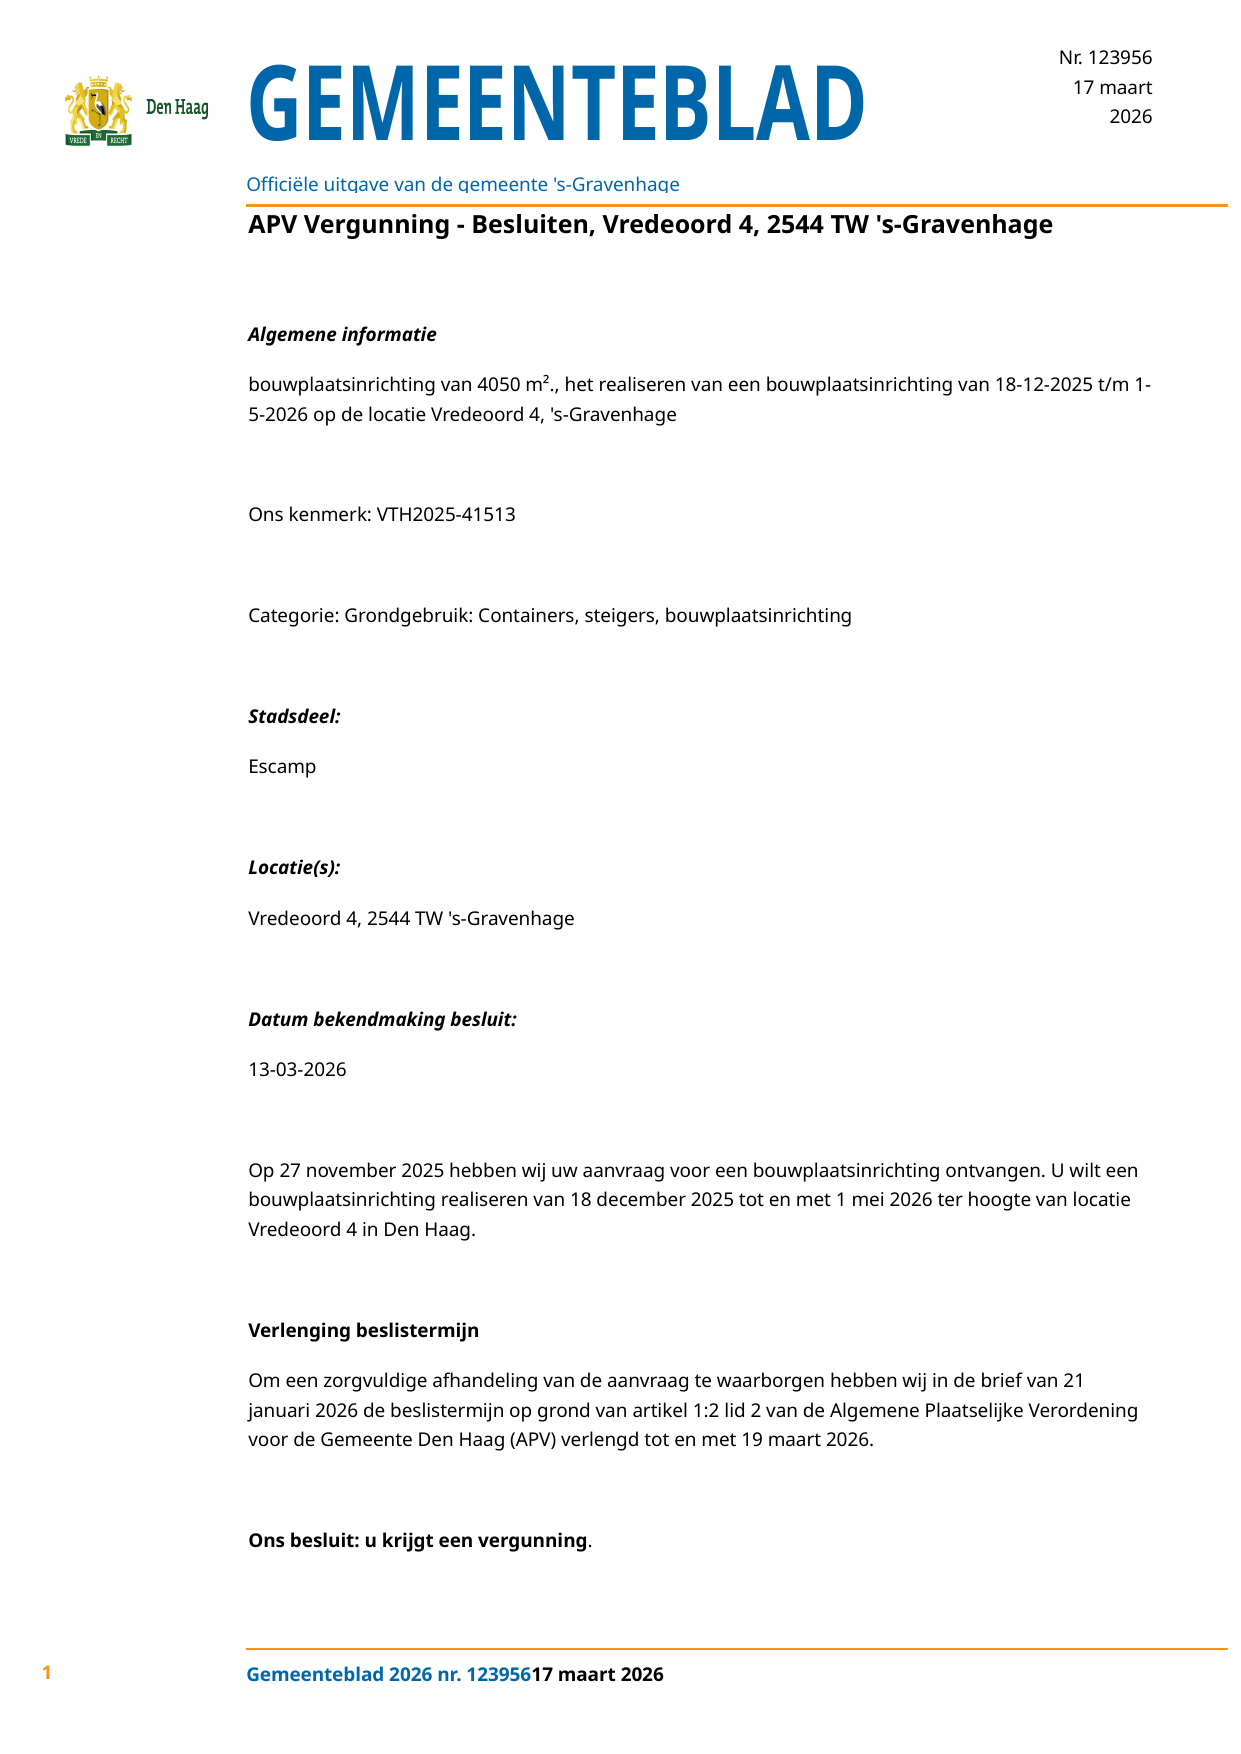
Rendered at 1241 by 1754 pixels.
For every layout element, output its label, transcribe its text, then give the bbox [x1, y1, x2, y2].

text bouwplaatsinrichting van 4050 m²., het realiseren van een bouwplaatsinrichting van 18-12-2025 t/m 1-5-2026 op de locatie Vredeoord 4, 's-Gravenhage [248, 371, 1152, 426]
text Ons kenmerk: VTH2025-41513 [248, 502, 1152, 527]
text Ons besluit: u krijgt een vergunning. [248, 1527, 1152, 1553]
text Algemene informatie [248, 321, 1152, 346]
text Categorie: Grondgebruik: Containers, steigers, bouwplaatsinrichting [248, 602, 1152, 628]
text Verlenging beslistermijn [248, 1317, 1152, 1343]
text Escamp [248, 754, 1152, 779]
text Stadsdeel: [248, 703, 1152, 729]
picture [41, 47, 231, 172]
text APV Vergunning - Besluiten, Vredeoord 4, 2544 TW 's-Gravenhage [248, 207, 1152, 241]
text 13-03-2026 [248, 1056, 1152, 1082]
text Datum bekendmaking besluit: [248, 1006, 1152, 1031]
text Locatie(s): [248, 854, 1152, 880]
text Om een zorgvuldige afhandeling van de aanvraag te waarborgen hebben wij in de brief van 21 januari 2026 de beslistermijn op grond van artikel 1:2 lid 2 van de Algemene Plaatselijke Verordening voor de Gemeente Den Haag (APV) verlengd tot en met 19 maart 2026. [248, 1367, 1152, 1452]
text Op 27 november 2025 hebben wij uw aanvraag voor een bouwplaatsinrichting ontvangen. U wilt een bouwplaatsinrichting realiseren van 18 december 2025 tot en met 1 mei 2026 ter hoogte van locatie Vredeoord 4 in Den Haag. [248, 1157, 1152, 1242]
text Vredeoord 4, 2544 TW 's-Gravenhage [248, 905, 1152, 931]
